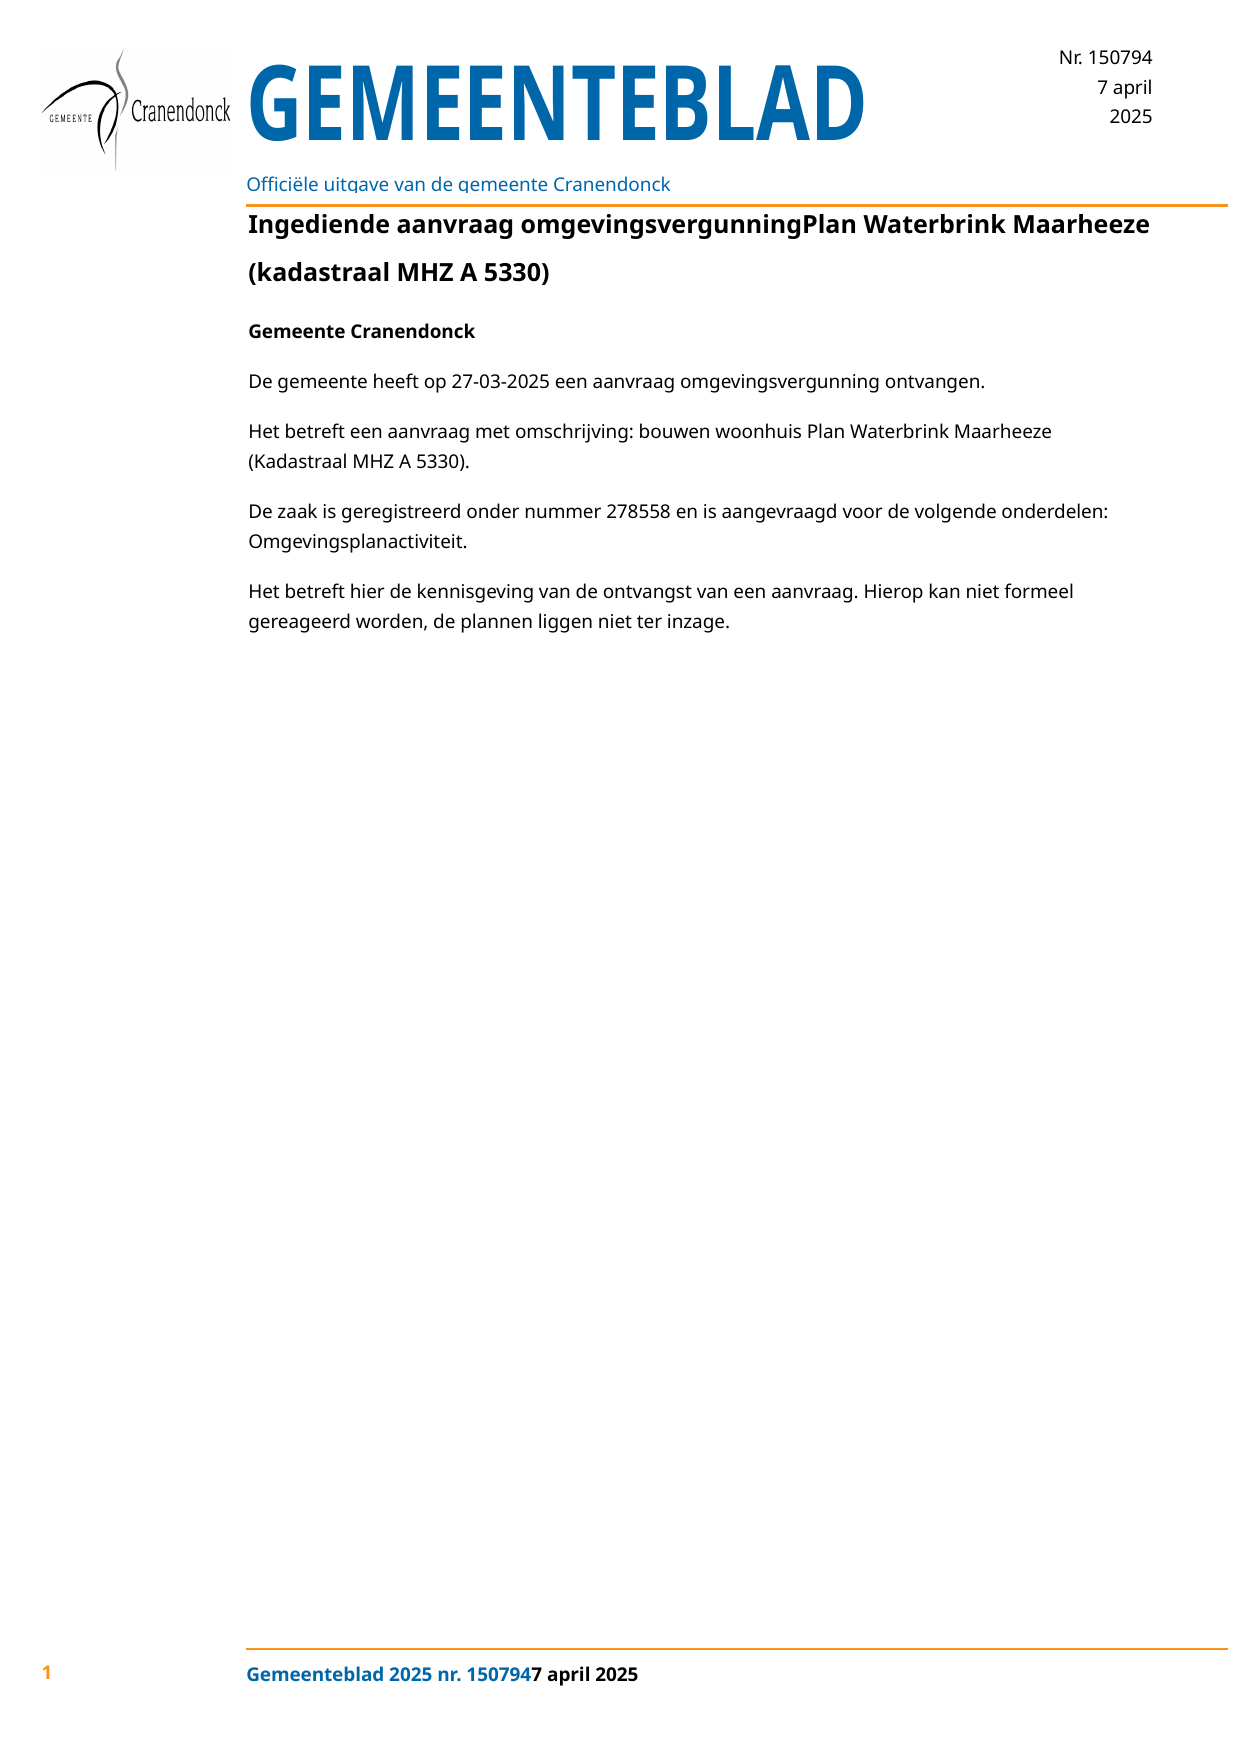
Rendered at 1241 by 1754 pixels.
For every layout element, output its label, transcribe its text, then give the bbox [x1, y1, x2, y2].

text Ingediende aanvraag omgevingsvergunningPlan Waterbrink Maarheeze (kadastraal MHZ A 5330) [248, 207, 1152, 288]
picture [41, 47, 231, 172]
text Gemeente Cranendonck [248, 318, 1152, 344]
text De zaak is geregistreerd onder nummer 278558 en is aangevraagd voor de volgende onderdelen: Omgevingsplanactiviteit. [248, 499, 1152, 554]
text De gemeente heeft op 27-03-2025 een aanvraag omgevingsvergunning ontvangen. [248, 368, 1152, 394]
text Het betreft een aanvraag met omschrijving: bouwen woonhuis Plan Waterbrink Maarheeze (Kadastraal MHZ A 5330). [248, 419, 1152, 474]
text Het betreft hier de kennisgeving van de ontvangst van een aanvraag. Hierop kan niet formeel gereageerd worden, de plannen liggen niet ter inzage. [248, 579, 1152, 634]
